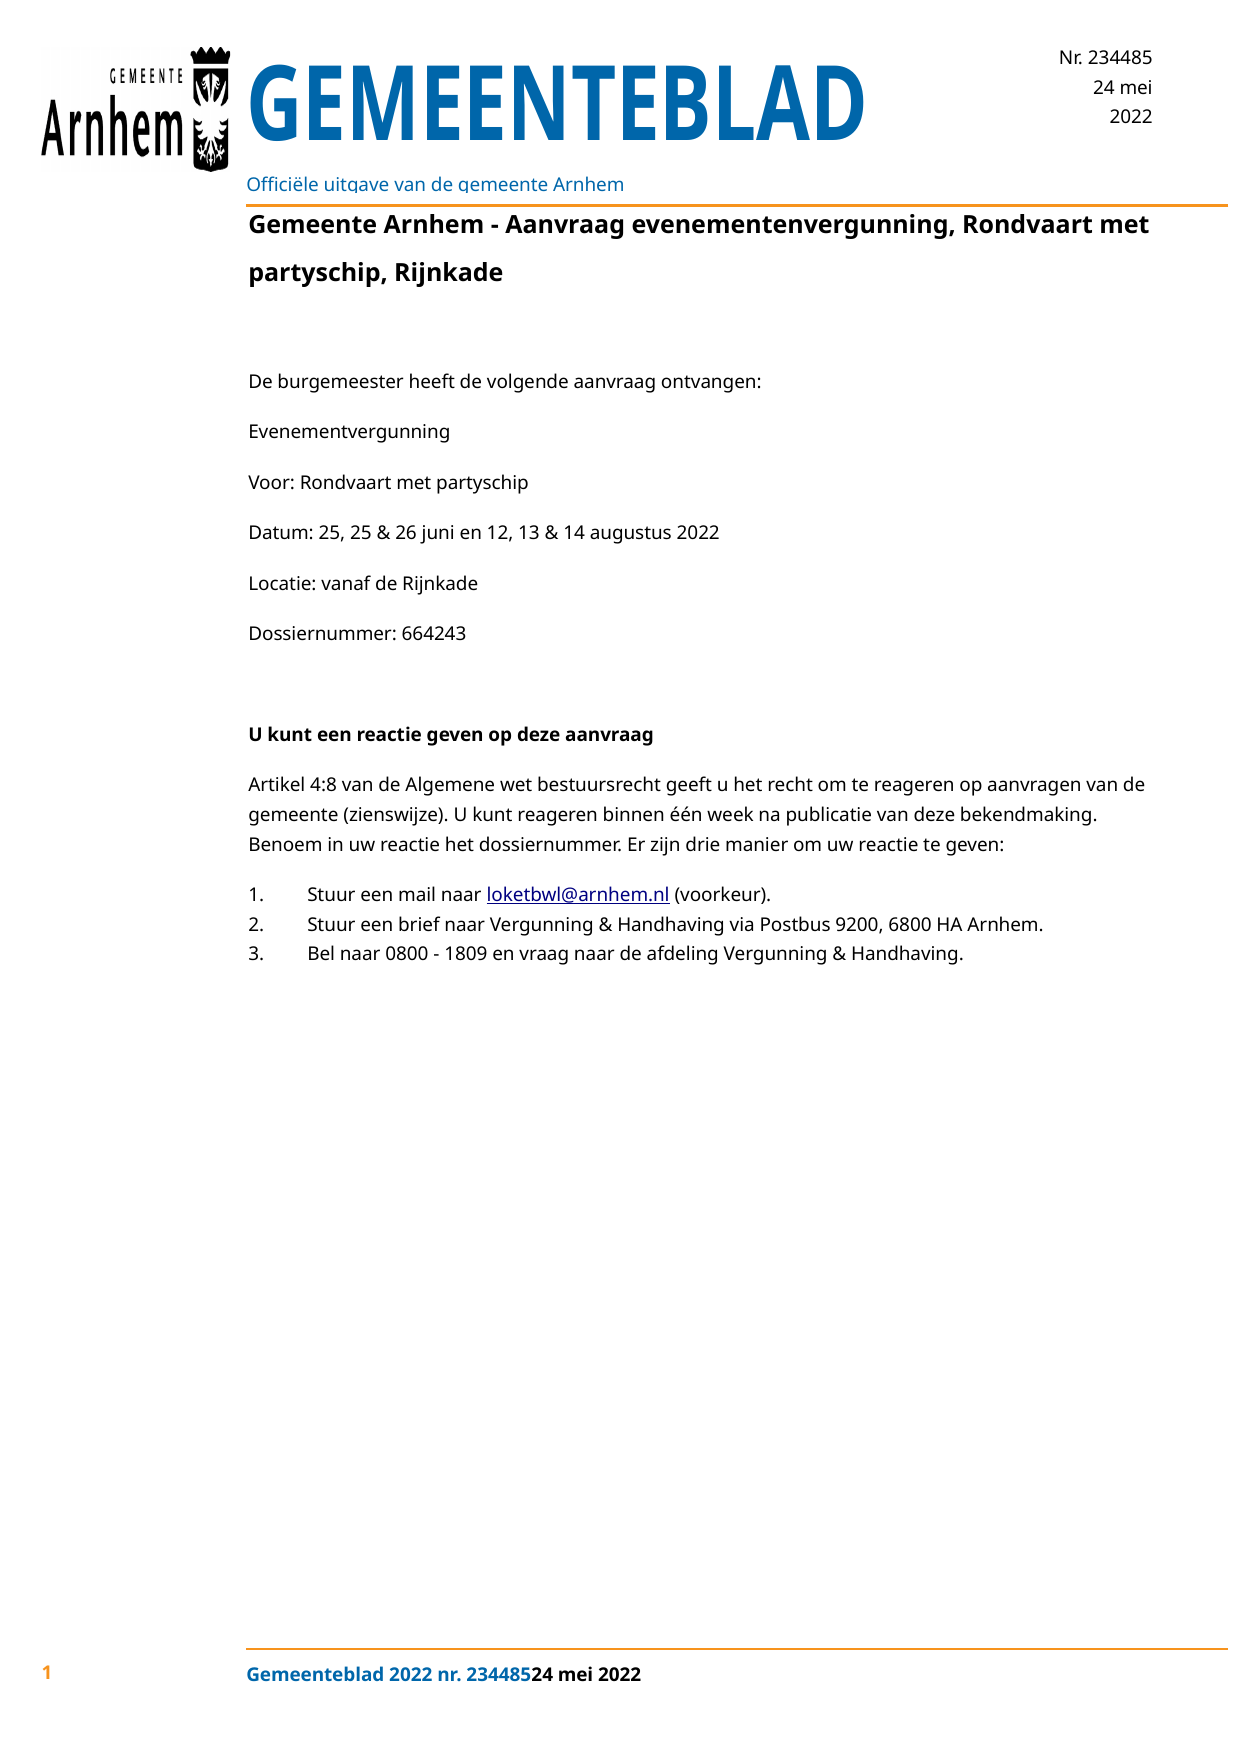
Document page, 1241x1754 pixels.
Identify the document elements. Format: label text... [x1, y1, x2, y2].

picture [41, 47, 231, 172]
list Bel naar 0800 - 1809 en vraag naar de afdeling Vergunning & Handhaving. [248, 940, 1152, 966]
text Gemeente Arnhem - Aanvraag evenementenvergunning, Rondvaart met partyschip, Rijnkade [248, 207, 1152, 288]
text Datum: 25, 25 & 26 juni en 12, 13 & 14 augustus 2022 [248, 519, 1152, 545]
text Evenementvergunning [248, 419, 1152, 444]
text U kunt een reactie geven op deze aanvraag [248, 721, 1152, 747]
text Locatie: vanaf de Rijnkade [248, 570, 1152, 596]
text De burgemeester heeft de volgende aanvraag ontvangen: [248, 368, 1152, 394]
text Artikel 4:8 van de Algemene wet bestuursrecht geeft u het recht om te reageren op aanvragen van de gemeente (zienswijze). U kunt reageren binnen één week na publicatie van deze bekendmaking. Benoem in uw reactie het dossiernummer. Er zijn drie manier om uw reactie te geven: [248, 772, 1152, 857]
text Dossiernummer: 664243 [248, 620, 1152, 646]
list Stuur een brief naar Vergunning & Handhaving via Postbus 9200, 6800 HA Arnhem. [248, 911, 1152, 937]
text Voor: Rondvaart met partyschip [248, 469, 1152, 495]
list Stuur een mail naar loketbwl@arnhem.nl (voorkeur). [248, 881, 1152, 907]
